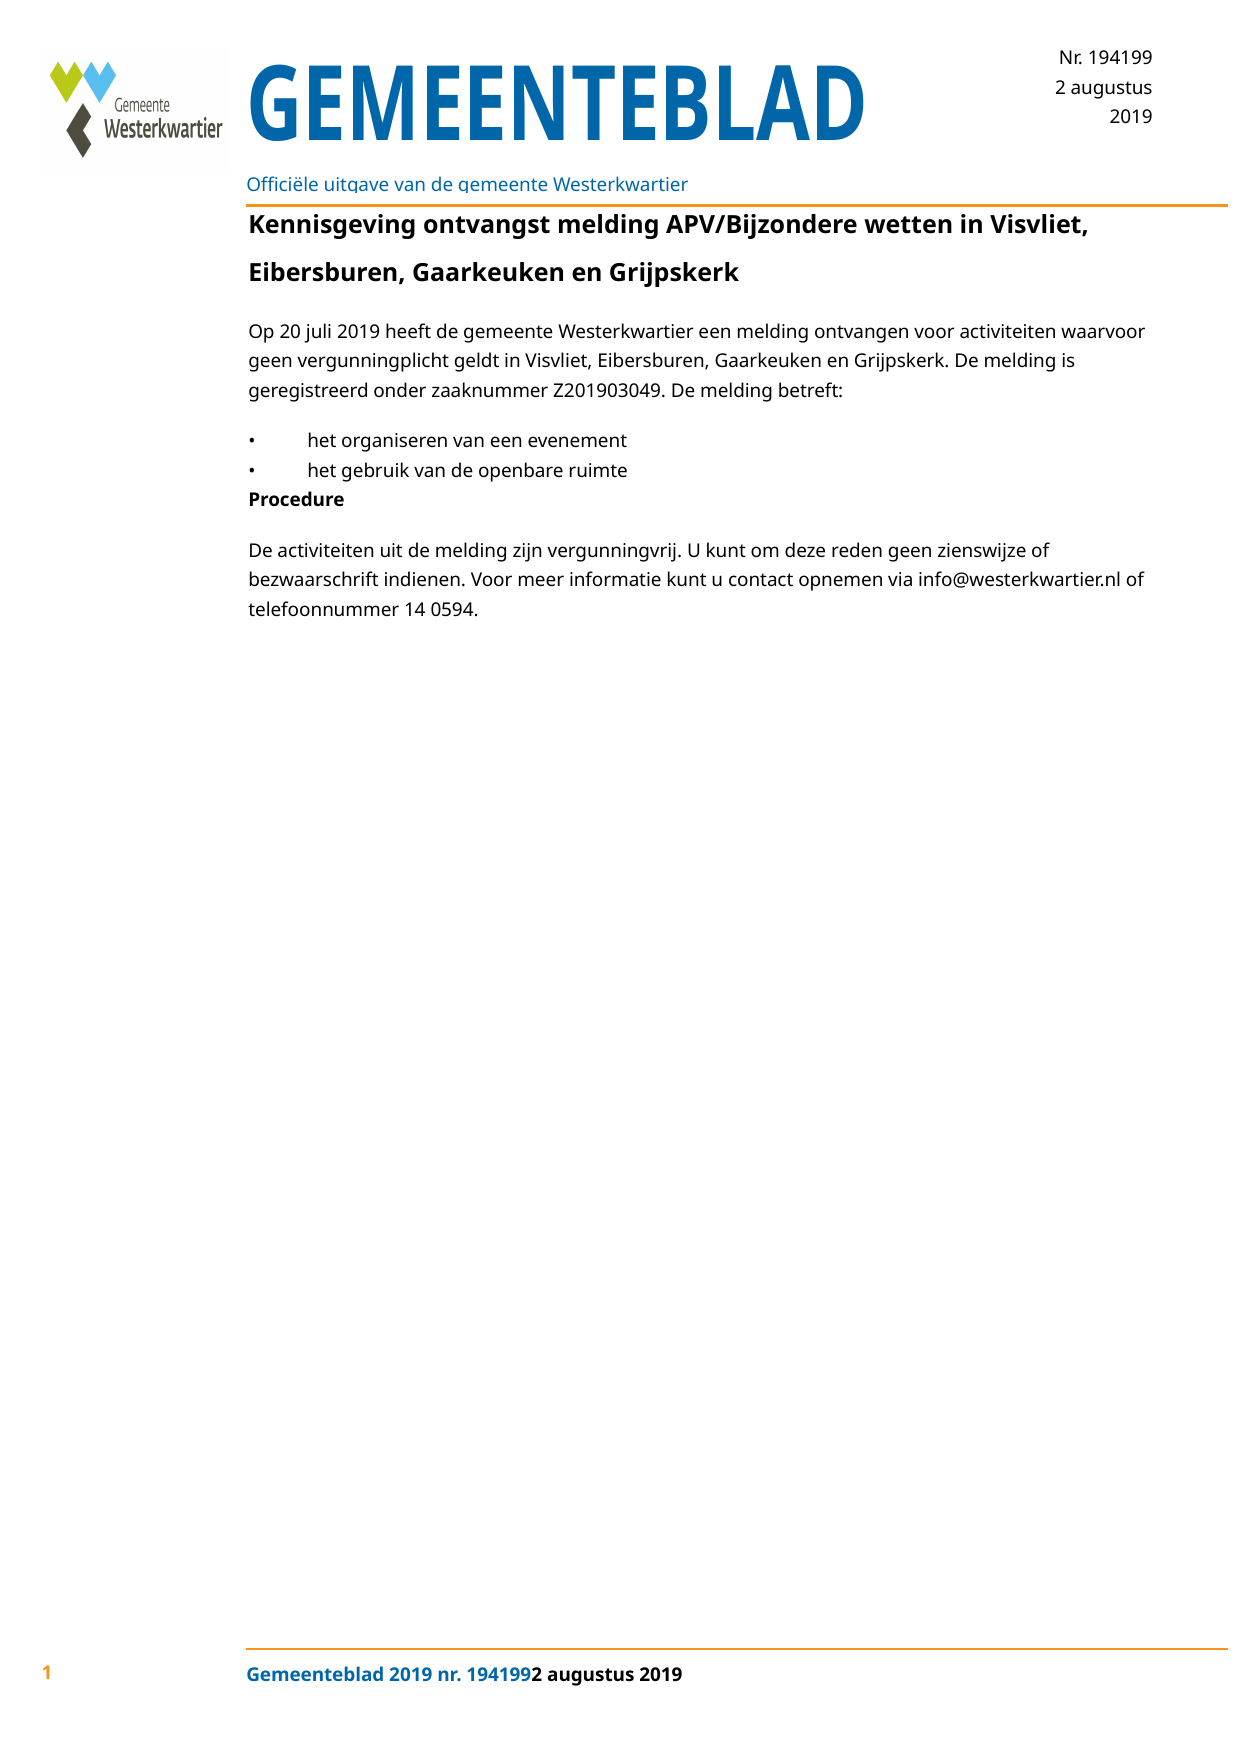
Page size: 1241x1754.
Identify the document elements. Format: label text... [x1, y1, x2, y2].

picture [41, 47, 231, 172]
text De activiteiten uit de melding zijn vergunningvrij. U kunt om deze reden geen zienswijze of bezwaarschrift indienen. Voor meer informatie kunt u contact opnemen via info@westerkwartier.nl of telefoonnummer 14 0594. [248, 537, 1152, 622]
text Procedure [248, 487, 1152, 512]
text Op 20 juli 2019 heeft de gemeente Westerkwartier een melding ontvangen voor activiteiten waarvoor geen vergunningplicht geldt in Visvliet, Eibersburen, Gaarkeuken en Grijpskerk. De melding is geregistreerd onder zaaknummer Z201903049. De melding betreft: [248, 318, 1152, 403]
text Kennisgeving ontvangst melding APV/Bijzondere wetten in Visvliet, Eibersburen, Gaarkeuken en Grijpskerk [248, 207, 1152, 288]
list het gebruik van de openbare ruimte [248, 457, 1152, 483]
list het organiseren van een evenement [248, 427, 1152, 453]
